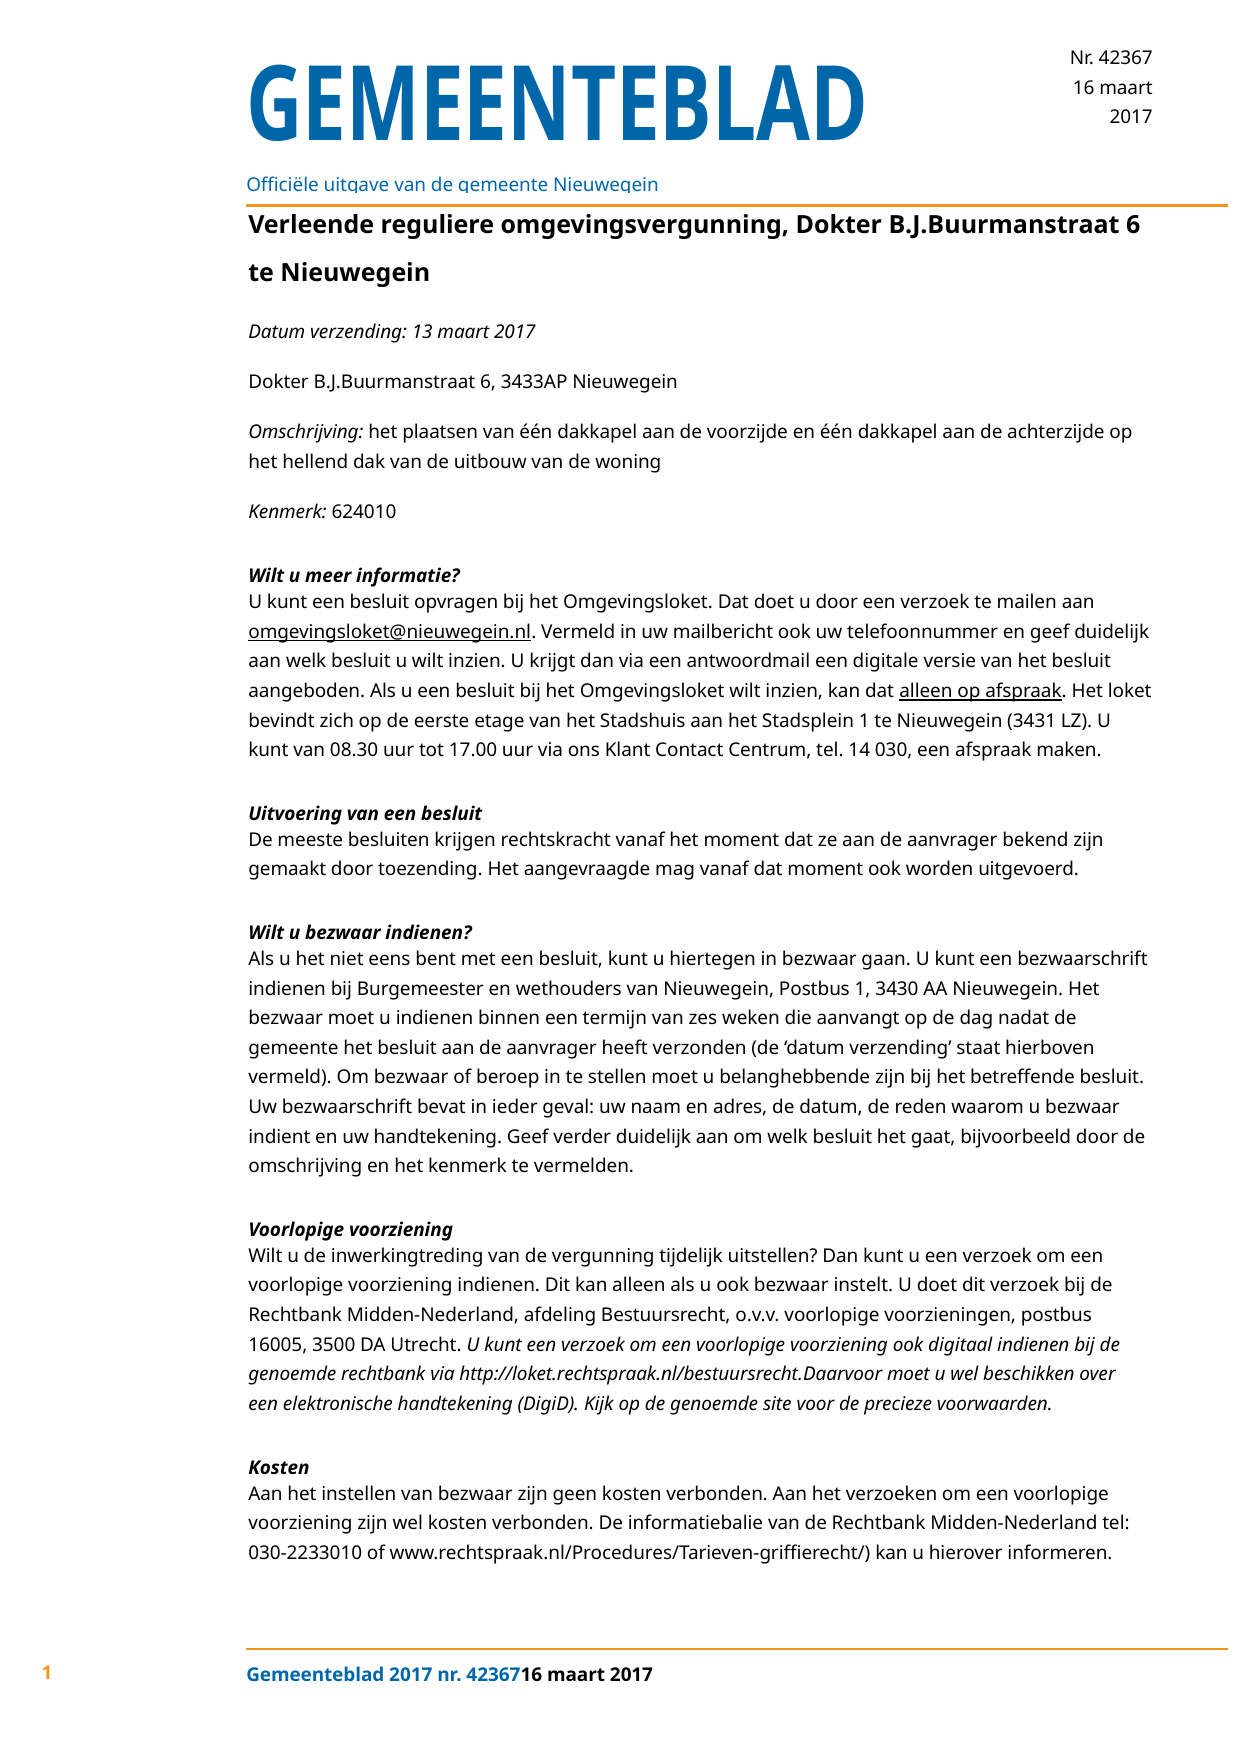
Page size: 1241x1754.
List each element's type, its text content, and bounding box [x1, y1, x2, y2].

text Verleende reguliere omgevingsvergunning, Dokter B.J.Buurmanstraat 6 te Nieuwegein [248, 207, 1152, 288]
text Datum verzending: 13 maart 2017 [248, 318, 1152, 344]
text Wilt u meer informatie? [248, 563, 1152, 588]
text Kenmerk: 624010 [248, 499, 1152, 524]
text Als u het niet eens bent met een besluit, kunt u hiertegen in bezwaar gaan. U kunt een bezwaarschrift indienen bij Burgemeester en wethouders van Nieuwegein, Postbus 1, 3430 AA Nieuwegein. Het bezwaar moet u indienen binnen een termijn van zes weken die aanvangt op de dag nadat de gemeente het besluit aan de aanvrager heeft verzonden (de ‘datum verzending’ staat hierboven vermeld). Om bezwaar of beroep in te stellen moet u belanghebbende zijn bij het betreffende besluit. Uw bezwaarschrift bevat in ieder geval: uw naam en adres, de datum, de reden waarom u bezwaar indient en uw handtekening. Geef verder duidelijk aan om welk besluit het gaat, bijvoorbeeld door de omschrijving en het kenmerk te vermelden. [248, 945, 1152, 1178]
text Uitvoering van een besluit [248, 800, 1152, 826]
text Wilt u de inwerkingtreding van de vergunning tijdelijk uitstellen? Dan kunt u een verzoek om een voorlopige voorziening indienen. Dit kan alleen als u ook bezwaar instelt. U doet dit verzoek bij de Rechtbank Midden-Nederland, afdeling Bestuursrecht, o.v.v. voorlopige voorzieningen, postbus 16005, 3500 DA Utrecht. U kunt een verzoek om een voorlopige voorziening ook digitaal indienen bij de genoemde rechtbank via http://loket.rechtspraak.nl/bestuursrecht.Daarvoor moet u wel beschikken over een elektronische handtekening (DigiD). Kijk op de genoemde site voor de precieze voorwaarden. [248, 1242, 1152, 1416]
text Voorlopige voorziening [248, 1216, 1152, 1242]
text Kosten [248, 1454, 1152, 1480]
text Aan het instellen van bezwaar zijn geen kosten verbonden. Aan het verzoeken om een voorlopige voorziening zijn wel kosten verbonden. De informatiebalie van de Rechtbank Midden-Nederland tel: 030-2233010 of www.rechtspraak.nl/Procedures/Tarieven-griffierecht/) kan u hierover informeren. [248, 1480, 1152, 1564]
text Wilt u bezwaar indienen? [248, 919, 1152, 945]
picture [41, 47, 231, 172]
text Dokter B.J.Buurmanstraat 6, 3433AP Nieuwegein [248, 368, 1152, 394]
text De meeste besluiten krijgen rechtskracht vanaf het moment dat ze aan de aanvrager bekend zijn gemaakt door toezending. Het aangevraagde mag vanaf dat moment ook worden uitgevoerd. [248, 826, 1152, 881]
text Omschrijving: het plaatsen van één dakkapel aan de voorzijde en één dakkapel aan de achterzijde op het hellend dak van de uitbouw van de woning [248, 419, 1152, 474]
text U kunt een besluit opvragen bij het Omgevingsloket. Dat doet u door een verzoek te mailen aan omgevingsloket@nieuwegein.nl. Vermeld in uw mailbericht ook uw telefoonnummer en geef duidelijk aan welk besluit u wilt inzien. U krijgt dan via een antwoordmail een digitale versie van het besluit aangeboden. Als u een besluit bij het Omgevingsloket wilt inzien, kan dat alleen op afspraak. Het loket bevindt zich op de eerste etage van het Stadshuis aan het Stadsplein 1 te Nieuwegein (3431 LZ). U kunt van 08.30 uur tot 17.00 uur via ons Klant Contact Centrum, tel. 14 030, een afspraak maken. [248, 588, 1152, 762]
